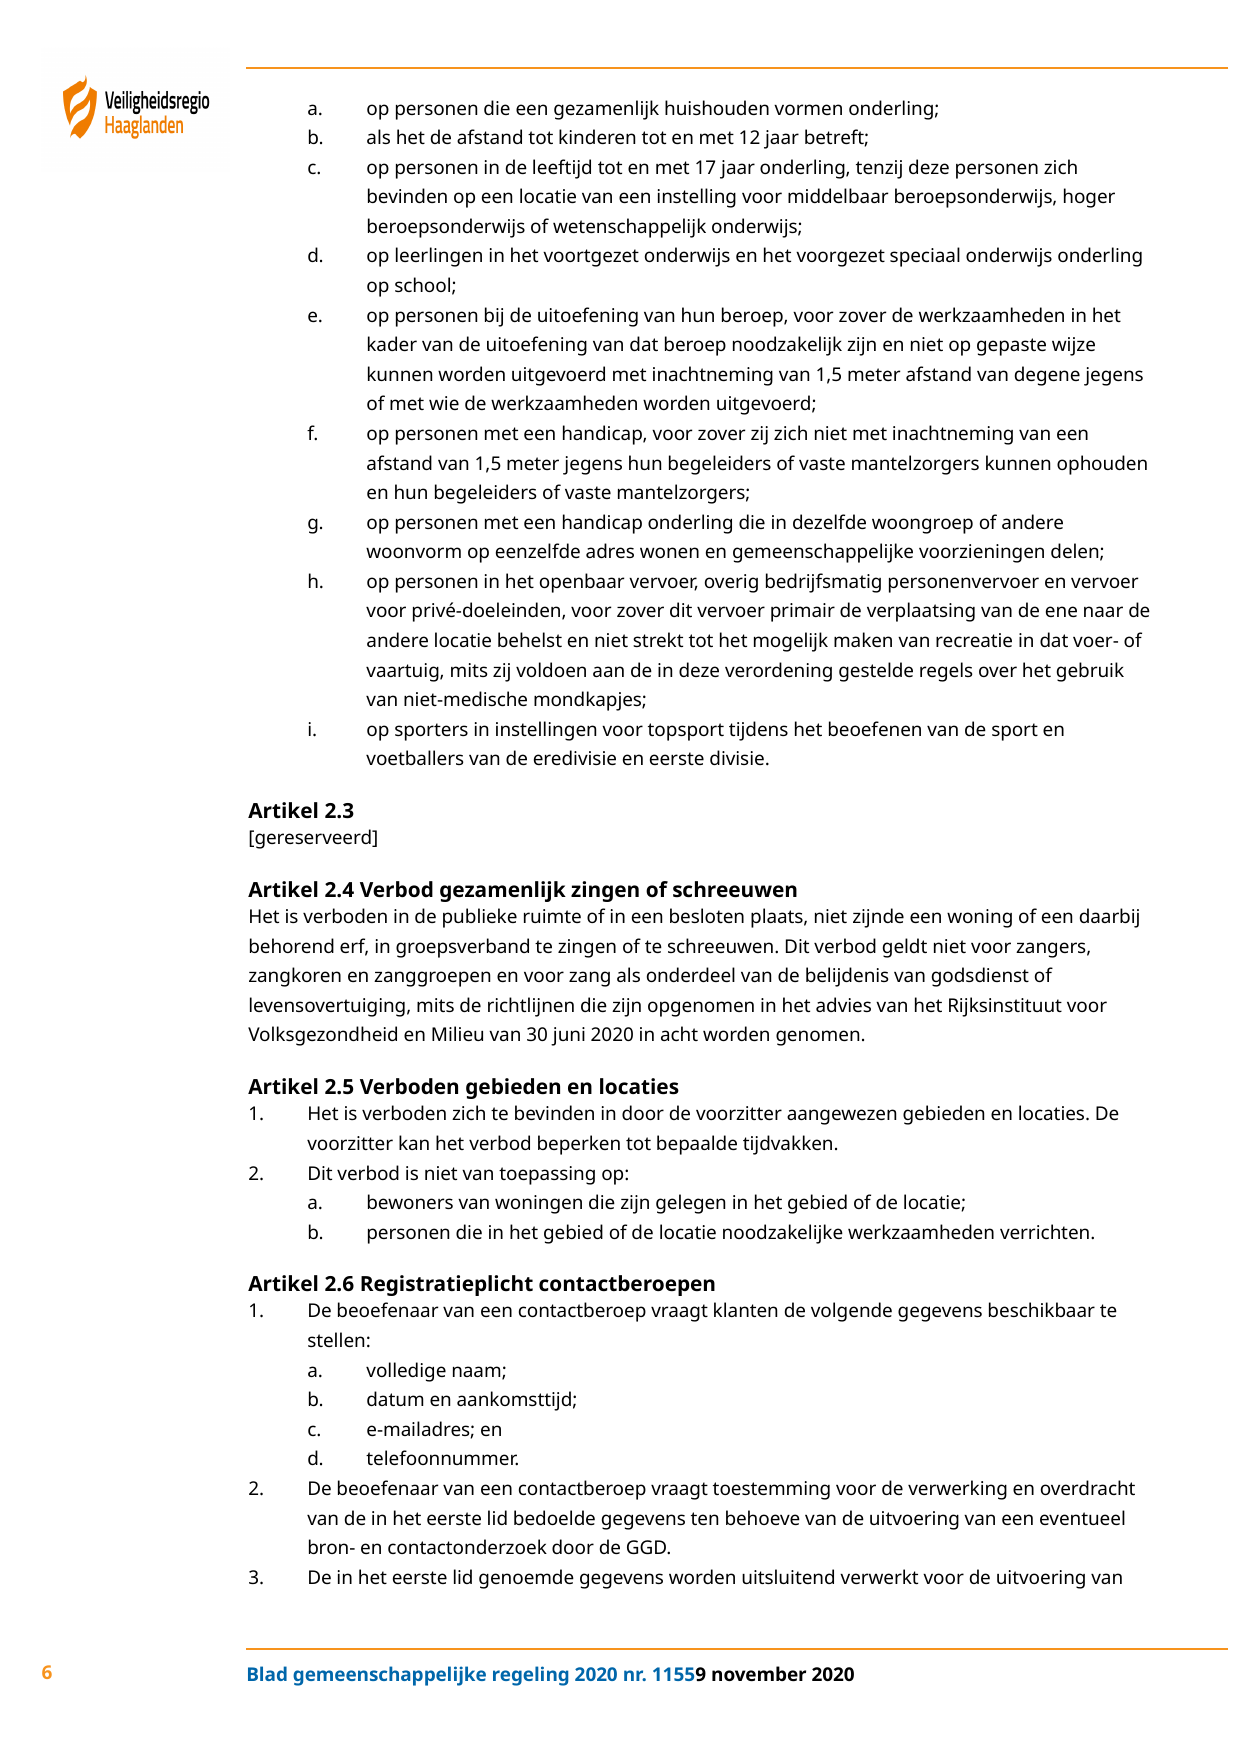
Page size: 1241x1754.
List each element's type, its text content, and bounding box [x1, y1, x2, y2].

list op sporters in instellingen voor topsport tijdens het beoefenen van de sport en voetballers van de eredivisie en eerste divisie. [307, 716, 1152, 771]
text Artikel 2.6 Registratieplicht contactberoepen [248, 1269, 1152, 1298]
list op personen met een handicap, voor zover zij zich niet met inachtneming van een afstand van 1,5 meter jegens hun begeleiders of vaste mantelzorgers kunnen ophouden en hun begeleiders of vaste mantelzorgers; [307, 420, 1152, 505]
list volledige naam; [307, 1357, 1152, 1383]
list datum en aankomsttijd; [307, 1386, 1152, 1412]
list Dit verbod is niet van toepassing op: [248, 1160, 1152, 1185]
list op personen in de leeftijd tot en met 17 jaar onderling, tenzij deze personen zich bevinden op een locatie van een instelling voor middelbaar beroepsonderwijs, hoger beroepsonderwijs of wetenschappelijk onderwijs; [307, 154, 1152, 239]
list op personen met een handicap onderling die in dezelfde woongroep of andere woonvorm op eenzelfde adres wonen en gemeenschappelijke voorzieningen delen; [307, 509, 1152, 564]
text Artikel 2.4 Verbod gezamenlijk zingen of schreeuwen [248, 875, 1152, 903]
text Artikel 2.5 Verboden gebieden en locaties [248, 1072, 1152, 1101]
list personen die in het gebied of de locatie noodzakelijke werkzaamheden verrichten. [307, 1219, 1152, 1244]
list op personen die een gezamenlijk huishouden vormen onderling; [307, 95, 1152, 121]
list e-mailadres; en [307, 1416, 1152, 1442]
list bewoners van woningen die zijn gelegen in het gebied of de locatie; [307, 1189, 1152, 1215]
list als het de afstand tot kinderen tot en met 12 jaar betreft; [307, 124, 1152, 150]
text Het is verboden in de publieke ruimte of in een besloten plaats, niet zijnde een woning of een daarbij behorend erf, in groepsverband te zingen of te schreeuwen. Dit verbod geldt niet voor zangers, zangkoren en zanggroepen en voor zang als onderdeel van de belijdenis van godsdienst of levensovertuiging, mits de richtlijnen die zijn opgenomen in het advies van het Rijksinstituut voor Volksgezondheid en Milieu van 30 juni 2020 in acht worden genomen. [248, 903, 1152, 1047]
list De in het eerste lid genoemde gegevens worden uitsluitend verwerkt voor de uitvoering van [248, 1564, 1152, 1590]
list De beoefenaar van een contactberoep vraagt klanten de volgende gegevens beschikbaar te stellen: [248, 1298, 1152, 1353]
text Artikel 2.3 [248, 796, 1152, 824]
picture [41, 47, 231, 172]
list op leerlingen in het voortgezet onderwijs en het voorgezet speciaal onderwijs onderling op school; [307, 243, 1152, 298]
list telefoonnummer. [307, 1446, 1152, 1471]
list Het is verboden zich te bevinden in door de voorzitter aangewezen gebieden en locaties. De voorzitter kan het verbod beperken tot bepaalde tijdvakken. [248, 1101, 1152, 1156]
text [gereserveerd] [248, 824, 1152, 850]
list op personen in het openbaar vervoer, overig bedrijfsmatig personenvervoer en vervoer voor privé-doeleinden, voor zover dit vervoer primair de verplaatsing van de ene naar de andere locatie behelst en niet strekt tot het mogelijk maken van recreatie in dat voer- of vaartuig, mits zij voldoen aan de in deze verordening gestelde regels over het gebruik van niet-medische mondkapjes; [307, 568, 1152, 712]
list op personen bij de uitoefening van hun beroep, voor zover de werkzaamheden in het kader van de uitoefening van dat beroep noodzakelijk zijn en niet op gepaste wijze kunnen worden uitgevoerd met inachtneming van 1,5 meter afstand van degene jegens of met wie de werkzaamheden worden uitgevoerd; [307, 302, 1152, 416]
list De beoefenaar van een contactberoep vraagt toestemming voor de verwerking en overdracht van de in het eerste lid bedoelde gegevens ten behoeve van de uitvoering van een eventueel bron- en contactonderzoek door de GGD. [248, 1475, 1152, 1560]
